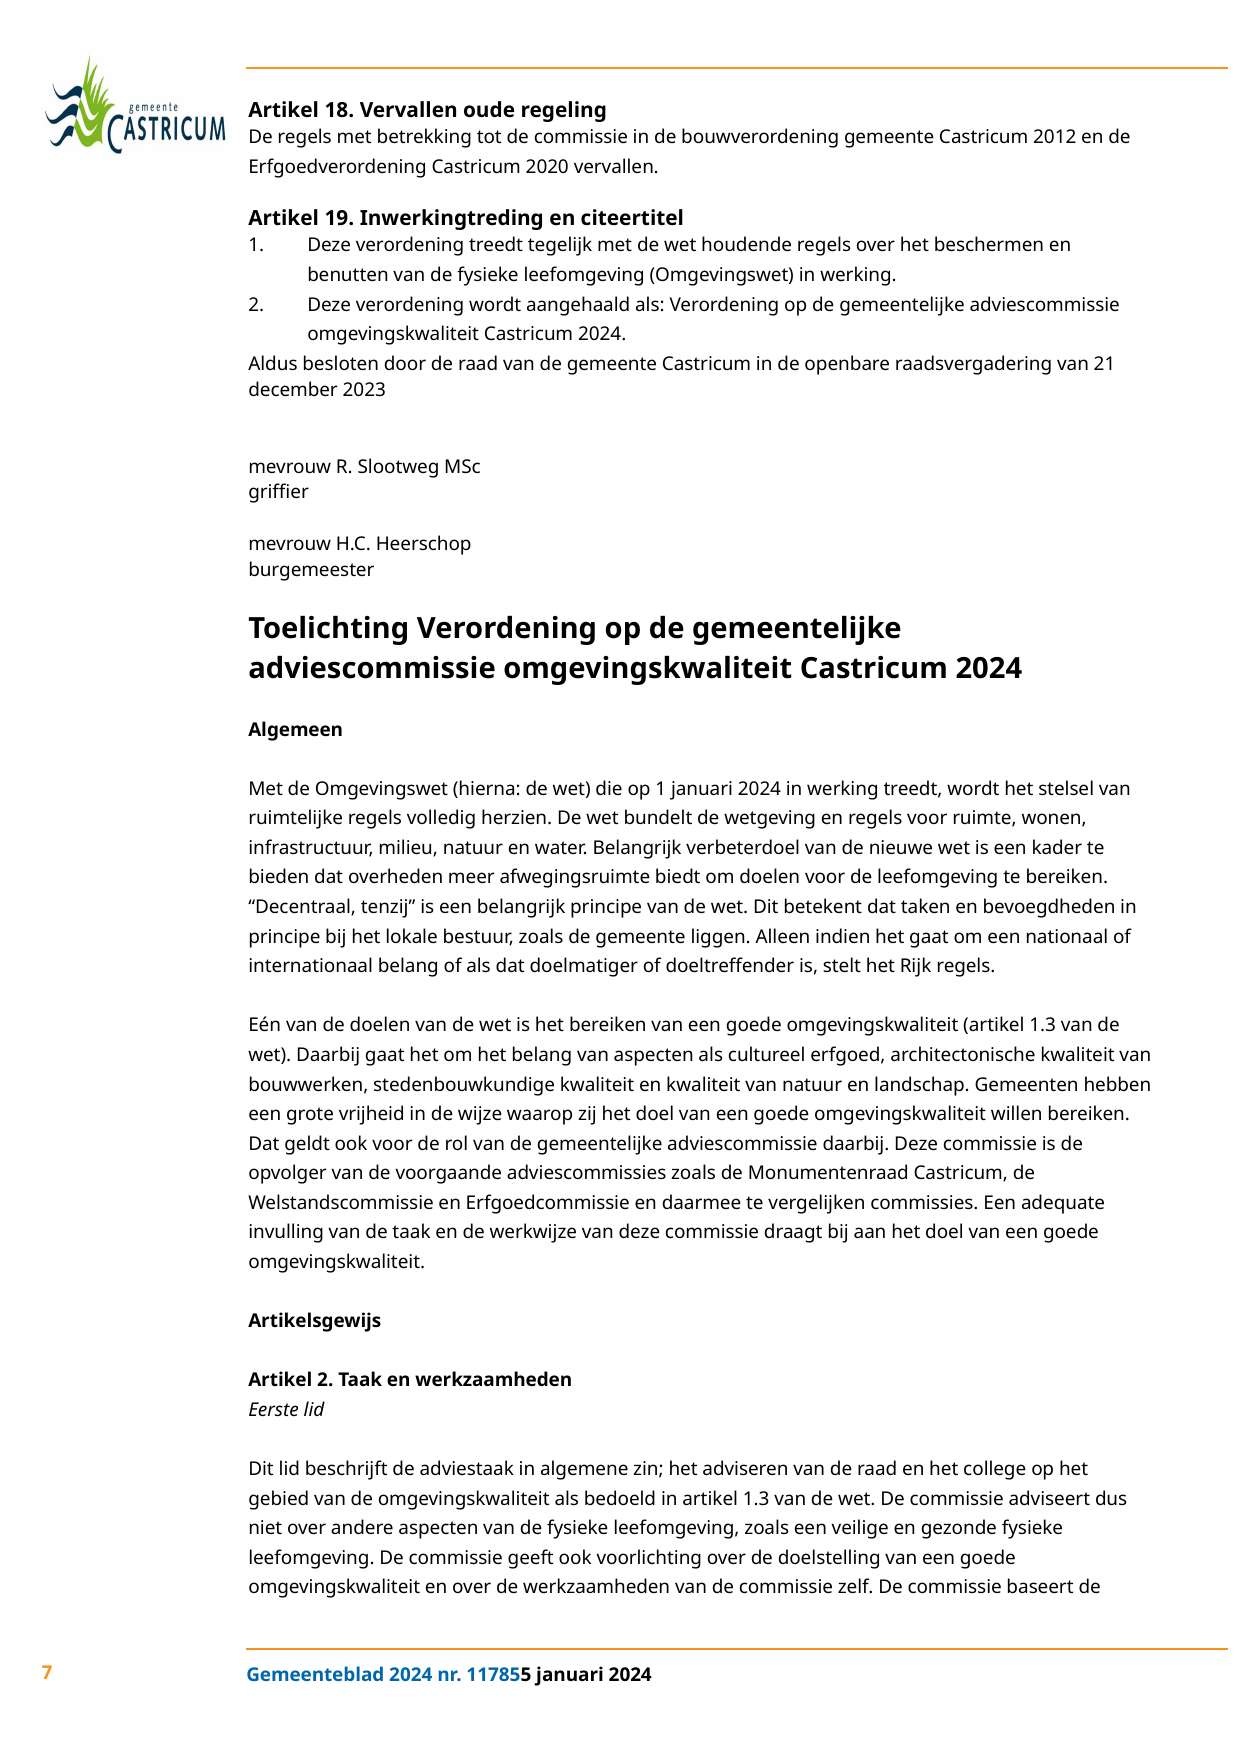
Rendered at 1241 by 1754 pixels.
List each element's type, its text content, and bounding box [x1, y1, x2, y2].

text Algemeen [248, 716, 1152, 742]
text Dit lid beschrijft de adviestaak in algemene zin; het adviseren van de raad en het college op het gebied van de omgevingskwaliteit als bedoeld in artikel 1.3 van de wet. De commissie adviseert dus niet over andere aspecten van de fysieke leefomgeving, zoals een veilige en gezonde fysieke leefomgeving. De commissie geeft ook voorlichting over de doelstelling van een goede omgevingskwaliteit en over de werkzaamheden van de commissie zelf. De commissie baseert de [248, 1455, 1152, 1599]
text mevrouw H.C. Heerschop [248, 530, 1152, 556]
text Aldus besloten door de raad van de gemeente Castricum in de openbare raadsvergadering van 21 december 2023 [248, 350, 1152, 401]
list Deze verordening wordt aangehaald als: Verordening op de gemeentelijke adviescommissie omgevingskwaliteit Castricum 2024. [248, 291, 1152, 346]
text De regels met betrekking tot de commissie in de bouwverordening gemeente Castricum 2012 en de Erfgoedverordening Castricum 2020 vervallen. [248, 123, 1152, 178]
text burgemeester [248, 556, 1152, 582]
picture [41, 47, 231, 172]
text Artikelsgewijs [248, 1307, 1152, 1333]
text griffier [248, 479, 1152, 504]
text Eerste lid [248, 1396, 1152, 1422]
text mevrouw R. Slootweg MSc [248, 453, 1152, 479]
text Artikel 2. Taak en werkzaamheden [248, 1367, 1152, 1392]
text Met de Omgevingswet (hierna: de wet) die op 1 januari 2024 in werking treedt, wordt het stelsel van ruimtelijke regels volledig herzien. De wet bundelt de wetgeving en regels voor ruimte, wonen, infrastructuur, milieu, natuur en water. Belangrijk verbeterdoel van de nieuwe wet is een kader te bieden dat overheden meer afwegingsruimte biedt om doelen voor de leefomgeving te bereiken. “Decentraal, tenzij” is een belangrijk principe van de wet. Dit betekent dat taken en bevoegdheden in principe bij het lokale bestuur, zoals de gemeente liggen. Alleen indien het gaat om een nationaal of internationaal belang of als dat doelmatiger of doeltreffender is, stelt het Rijk regels. [248, 775, 1152, 978]
text Artikel 18. Vervallen oude regeling [248, 95, 1152, 123]
list Deze verordening treedt tegelijk met de wet houdende regels over het beschermen en benutten van de fysieke leefomgeving (Omgevingswet) in werking. [248, 232, 1152, 287]
text Eén van de doelen van de wet is het bereiken van een goede omgevingskwaliteit (artikel 1.3 van de wet). Daarbij gaat het om het belang van aspecten als cultureel erfgoed, architectonische kwaliteit van bouwwerken, stedenbouwkundige kwaliteit en kwaliteit van natuur en landschap. Gemeenten hebben een grote vrijheid in de wijze waarop zij het doel van een goede omgevingskwaliteit willen bereiken. Dat geldt ook voor de rol van de gemeentelijke adviescommissie daarbij. Deze commissie is de opvolger van de voorgaande adviescommissies zoals de Monumentenraad Castricum, de Welstandscommissie en Erfgoedcommissie en daarmee te vergelijken commissies. Een adequate invulling van de taak en de werkwijze van deze commissie draagt bij aan het doel van een goede omgevingskwaliteit. [248, 1012, 1152, 1274]
text Toelichting Verordening op de gemeentelijke adviescommissie omgevingskwaliteit Castricum 2024 [248, 607, 1152, 687]
text Artikel 19. Inwerkingtreding en citeertitel [248, 203, 1152, 232]
